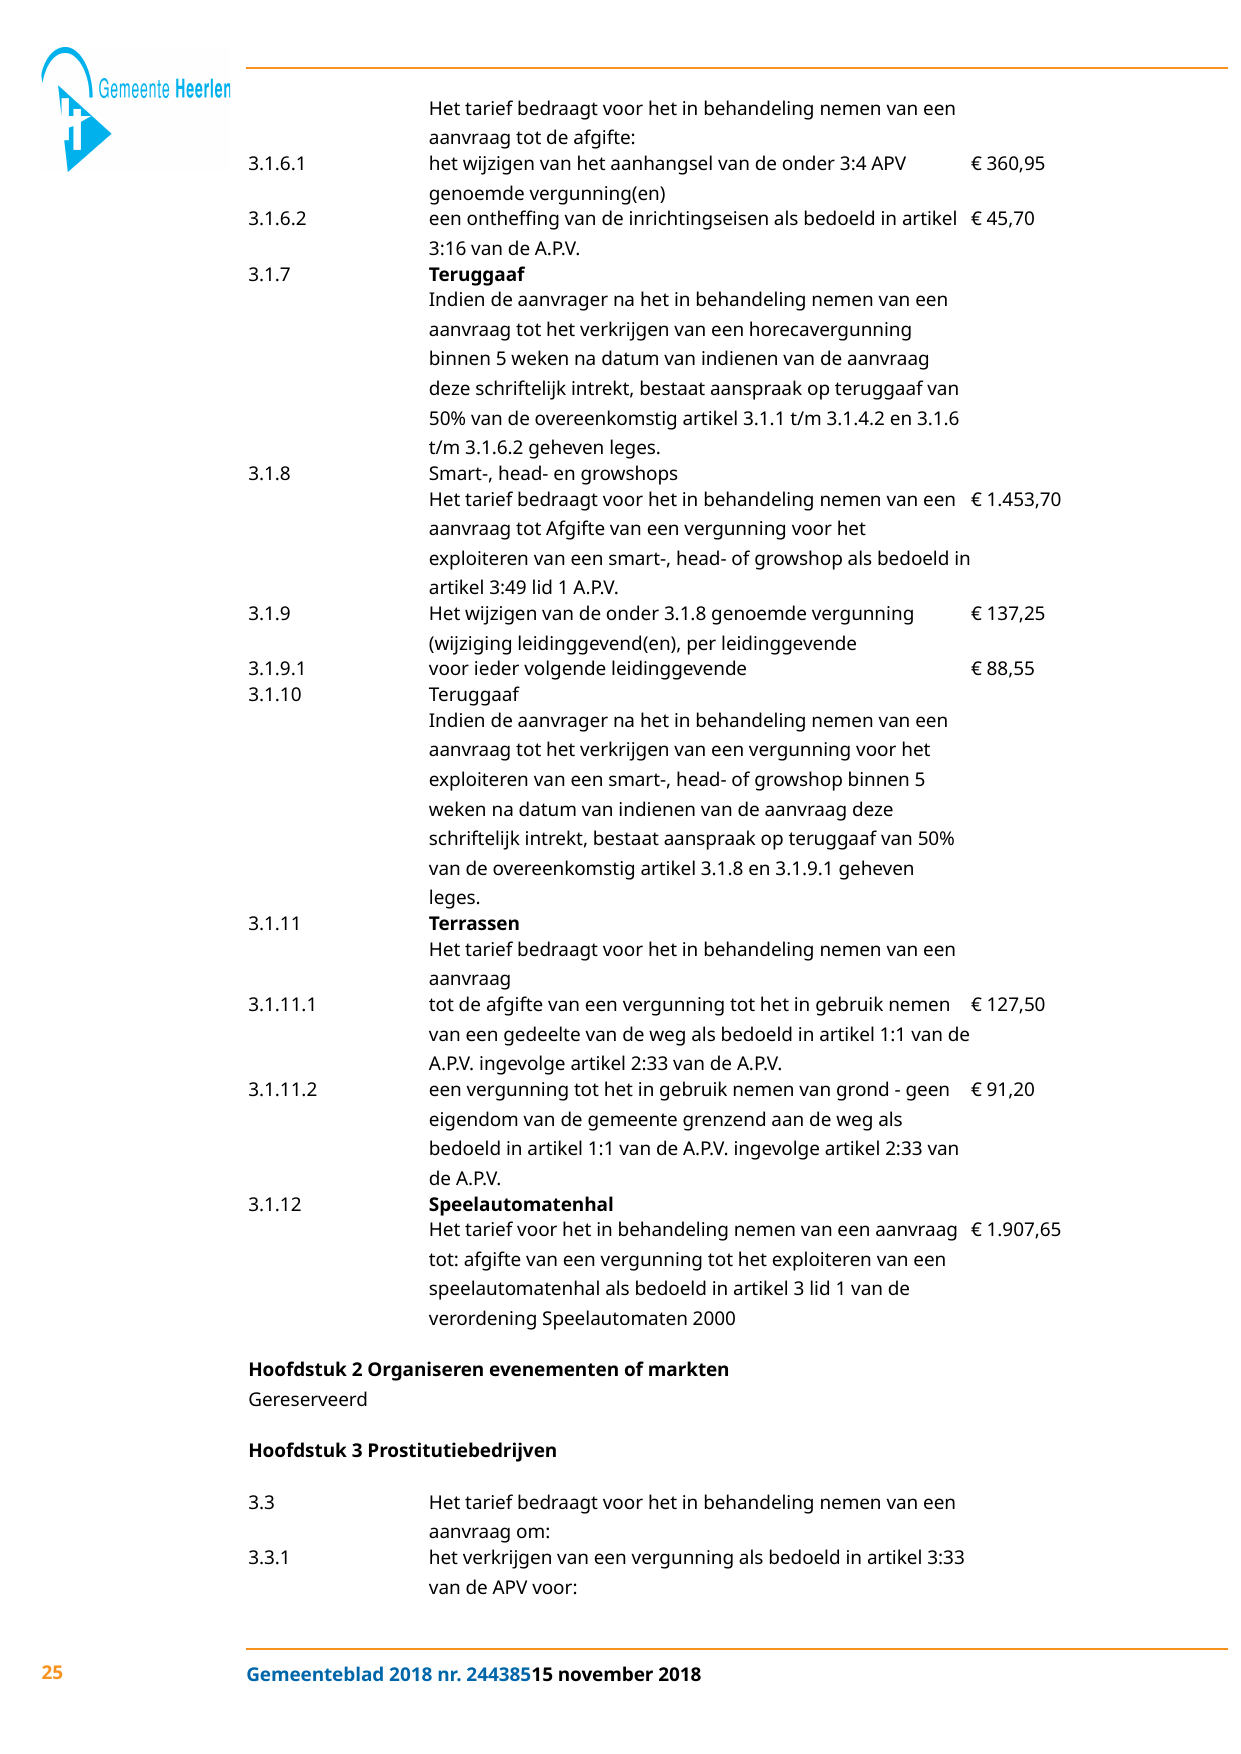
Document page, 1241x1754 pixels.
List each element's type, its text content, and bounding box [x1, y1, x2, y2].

table_cell het verkrijgen van een vergunning als bedoeld in artikel 3:33 van de APV voor: [429, 1545, 971, 1600]
table_cell [971, 707, 1152, 910]
table_cell [971, 1438, 1152, 1463]
table_cell [248, 486, 429, 600]
table_cell [971, 1412, 1152, 1438]
table_cell [971, 1331, 1152, 1357]
table_cell [971, 1464, 1152, 1489]
table_cell 3.1.11.2 [248, 1076, 429, 1191]
table_cell het wijzigen van het aanhangsel van de onder 3:4 APV genoemde vergunning(en) [429, 150, 971, 205]
table_cell [971, 910, 1152, 936]
table_cell 3.1.6.1 [248, 150, 429, 205]
table_cell een vergunning tot het in gebruik nemen van grond - geen eigendom van de gemeente grenzend aan de weg als bedoeld in artikel 1:1 van de A.P.V. ingevolge artikel 2:33 van de A.P.V. [429, 1076, 971, 1191]
table_cell een ontheffing van de inrichtingseisen als bedoeld in artikel 3:16 van de A.P.V. [429, 205, 971, 261]
table_cell Terrassen [429, 910, 971, 936]
table_cell [248, 707, 429, 910]
table_cell € 360,95 [971, 150, 1152, 205]
table_cell 3.1.6.2 [248, 205, 429, 261]
table_cell [248, 286, 429, 460]
table_cell Indien de aanvrager na het in behandeling nemen van een aanvraag tot het verkrijgen van een vergunning voor het exploiteren van een smart-, head- of growshop binnen 5 weken na datum van indienen van de aanvraag deze schriftelijk intrekt, bestaat aanspraak op teruggaaf van 50% van de overeenkomstig artikel 3.1.8 en 3.1.9.1 geheven leges. [429, 707, 971, 910]
table_cell € 91,20 [971, 1076, 1152, 1191]
table_cell [971, 1545, 1152, 1600]
table_cell € 137,25 [971, 600, 1152, 656]
table_cell Het tarief bedraagt voor het in behandeling nemen van een aanvraag tot de afgifte: [429, 95, 971, 150]
table_cell Teruggaaf [429, 681, 971, 707]
table_cell tot de afgifte van een vergunning tot het in gebruik nemen van een gedeelte van de weg als bedoeld in artikel 1:1 van de A.P.V. ingevolge artikel 2:33 van de A.P.V. [429, 991, 971, 1076]
table_cell [248, 1331, 971, 1357]
table_cell 3.1.12 [248, 1191, 429, 1216]
table_cell [971, 1191, 1152, 1216]
table_cell voor ieder volgende leidinggevende [429, 656, 971, 681]
table_cell Hoofdstuk 3 Prostitutiebedrijven [248, 1438, 971, 1463]
table_cell Het tarief bedraagt voor het in behandeling nemen van een aanvraag tot Afgifte van een vergunning voor het exploiteren van een smart-, head- of growshop als bedoeld in artikel 3:49 lid 1 A.P.V. [429, 486, 971, 600]
table_cell € 127,50 [971, 991, 1152, 1076]
table_cell 3.3.1 [248, 1545, 429, 1600]
table_cell 3.1.9.1 [248, 656, 429, 681]
table_cell 3.1.8 [248, 460, 429, 486]
table_cell € 1.907,65 [971, 1216, 1152, 1331]
table_cell 3.1.11.1 [248, 991, 429, 1076]
table_cell [971, 460, 1152, 486]
table_cell € 45,70 [971, 205, 1152, 261]
table_cell [971, 936, 1152, 991]
table_cell [248, 1412, 971, 1438]
table_cell Indien de aanvrager na het in behandeling nemen van een aanvraag tot het verkrijgen van een horecavergunning binnen 5 weken na datum van indienen van de aanvraag deze schriftelijk intrekt, bestaat aanspraak op teruggaaf van 50% van de overeenkomstig artikel 3.1.1 t/m 3.1.4.2 en 3.1.6 t/m 3.1.6.2 geheven leges. [429, 286, 971, 460]
table_cell [971, 1489, 1152, 1544]
table_cell 3.1.10 [248, 681, 429, 707]
table_cell 3.3 [248, 1489, 429, 1544]
table_cell [971, 286, 1152, 460]
table_cell [971, 261, 1152, 286]
table_cell [971, 95, 1152, 150]
table_cell € 88,55 [971, 656, 1152, 681]
table_cell Het tarief bedraagt voor het in behandeling nemen van een aanvraag om: [429, 1489, 971, 1544]
table_cell € 1.453,70 [971, 486, 1152, 600]
table_cell Het tarief voor het in behandeling nemen van een aanvraag tot: afgifte van een vergunning tot het exploiteren van een speelautomatenhal als bedoeld in artikel 3 lid 1 van de verordening Speelautomaten 2000 [429, 1216, 971, 1331]
table_cell Hoofdstuk 2 Organiseren evenementen of markten Gereserveerd [248, 1357, 971, 1412]
table_cell Speelautomatenhal [429, 1191, 971, 1216]
table_cell [248, 1464, 971, 1489]
table_cell 3.1.11 [248, 910, 429, 936]
picture [41, 47, 231, 172]
table_cell [971, 681, 1152, 707]
table_cell Het tarief bedraagt voor het in behandeling nemen van een aanvraag [429, 936, 971, 991]
table_cell Teruggaaf [429, 261, 971, 286]
table_cell Smart-, head- en growshops [429, 460, 971, 486]
table_cell [248, 1216, 429, 1331]
table_cell 3.1.9 [248, 600, 429, 656]
table_cell [248, 95, 429, 150]
picture [41, 47, 58, 70]
table_cell 3.1.7 [248, 261, 429, 286]
table_cell [971, 1357, 1152, 1412]
table_cell Het wijzigen van de onder 3.1.8 genoemde vergunning (wijziging leidinggevend(en), per leidinggevende [429, 600, 971, 656]
table_cell [248, 936, 429, 991]
